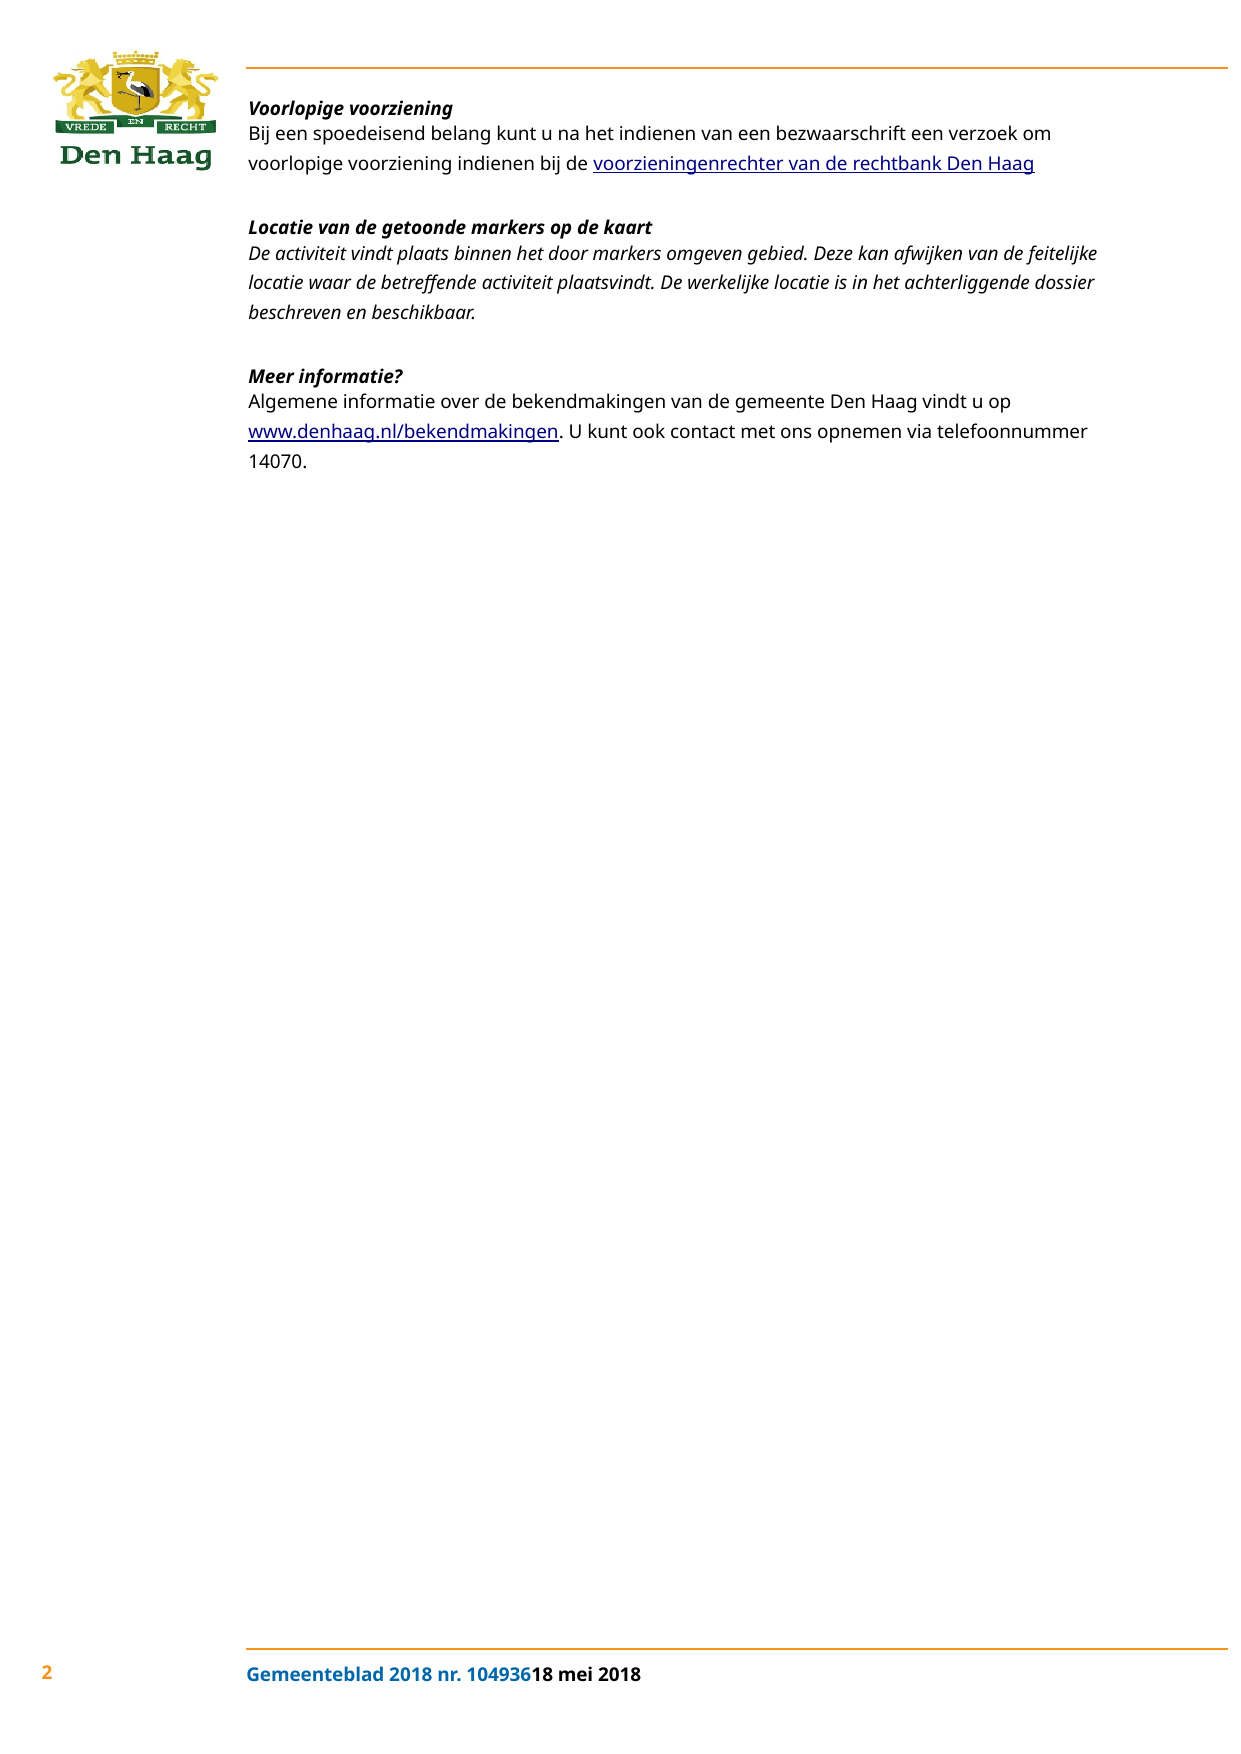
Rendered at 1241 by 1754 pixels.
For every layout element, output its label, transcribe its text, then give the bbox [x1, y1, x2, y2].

text Algemene informatie over de bekendmakingen van de gemeente Den Haag vindt u op www.denhaag.nl/bekendmakingen. U kunt ook contact met ons opnemen via telefoonnummer 14070. [248, 389, 1152, 473]
text Meer informatie? [248, 363, 1152, 389]
picture [41, 47, 231, 172]
text Locatie van de getoonde markers op de kaart [248, 214, 1152, 240]
text Voorlopige voorziening [248, 95, 1152, 121]
text De activiteit vindt plaats binnen het door markers omgeven gebied. Deze kan afwijken van de feitelijke locatie waar de betreffende activiteit plaatsvindt. De werkelijke locatie is in het achterliggende dossier beschreven en beschikbaar. [248, 240, 1152, 325]
text Bij een spoedeisend belang kunt u na het indienen van een bezwaarschrift een verzoek om voorlopige voorziening indienen bij de voorzieningenrechter van de rechtbank Den Haag [248, 121, 1152, 176]
